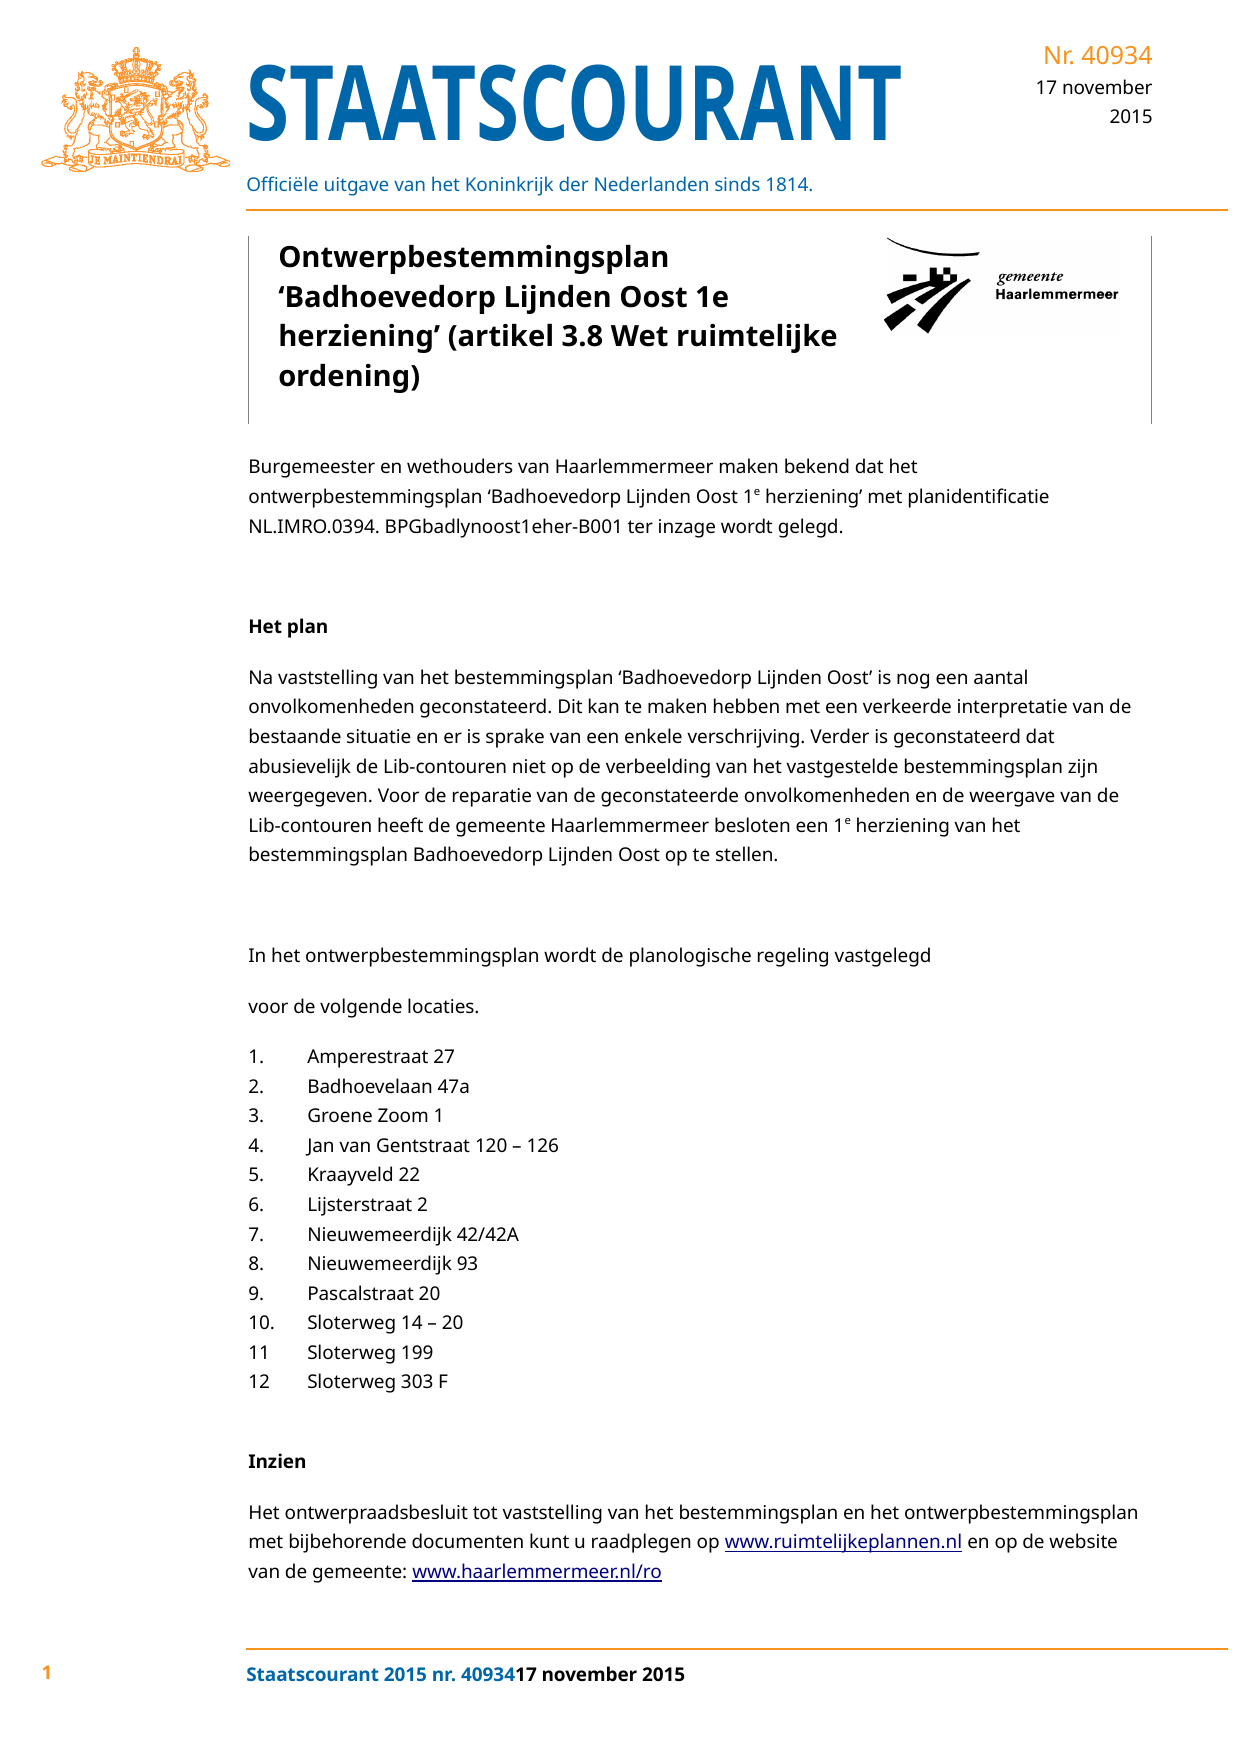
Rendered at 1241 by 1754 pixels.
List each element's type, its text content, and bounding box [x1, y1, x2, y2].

text Het ontwerpraadsbesluit tot vaststelling van het bestemmingsplan en het ontwerpbestemmingsplan met bijbehorende documenten kunt u raadplegen op www.ruimtelijkeplannen.nl en op de website van de gemeente: www.haarlemmermeer.nl/ro [248, 1499, 1152, 1584]
list Nieuwemeerdijk 93 [248, 1250, 1152, 1276]
table_header Ontwerpbestemmingsplan ‘Badhoevedorp Lijnden Oost 1e herziening’ (artikel 3.8 Wet ruimtelijke ordening) [249, 236, 850, 424]
list Sloterweg 14 – 20 [248, 1309, 1152, 1335]
text voor de volgende locaties. [248, 993, 1152, 1018]
picture [41, 47, 231, 172]
text Na vaststelling van het bestemmingsplan ‘Badhoevedorp Lijnden Oost’ is nog een aantal onvolkomenheden geconstateerd. Dit kan te maken hebben met een verkeerde interpretatie van de bestaande situatie en er is sprake van een enkele verschrijving. Verder is geconstateerd dat abusievelijk de Lib-contouren niet op de verbeelding van het vastgestelde bestemmingsplan zijn weergegeven. Voor de reparatie van de geconstateerde onvolkomenheden en de weergave van de Lib-contouren heeft de gemeente Haarlemmermeer besloten een 1e herziening van het bestemmingsplan Badhoevedorp Lijnden Oost op te stellen. [248, 664, 1152, 867]
list Groene Zoom 1 [248, 1102, 1152, 1128]
list Sloterweg 199 [248, 1339, 1152, 1365]
list Amperestraat 27 [248, 1043, 1152, 1069]
list Badhoevelaan 47a [248, 1073, 1152, 1098]
list Nieuwemeerdijk 42/42A [248, 1221, 1152, 1246]
text Burgemeester en wethouders van Haarlemmermeer maken bekend dat het ontwerpbestemmingsplan ‘Badhoevedorp Lijnden Oost 1e herziening’ met planidentificatie NL.IMRO.0394. BPGbadlynoost1eher-B001 ter inzage wordt gelegd. [248, 454, 1152, 538]
list Pascalstraat 20 [248, 1280, 1152, 1306]
list Kraayveld 22 [248, 1162, 1152, 1187]
picture [882, 236, 1119, 334]
text Inzien [248, 1449, 1152, 1474]
text Het plan [248, 614, 1152, 639]
text In het ontwerpbestemmingsplan wordt de planologische regeling vastgelegd [248, 942, 1152, 968]
list Lijsterstraat 2 [248, 1191, 1152, 1217]
list Jan van Gentstraat 120 – 126 [248, 1132, 1152, 1158]
table_header [850, 236, 1151, 424]
list Sloterweg 303 F [248, 1369, 1152, 1394]
